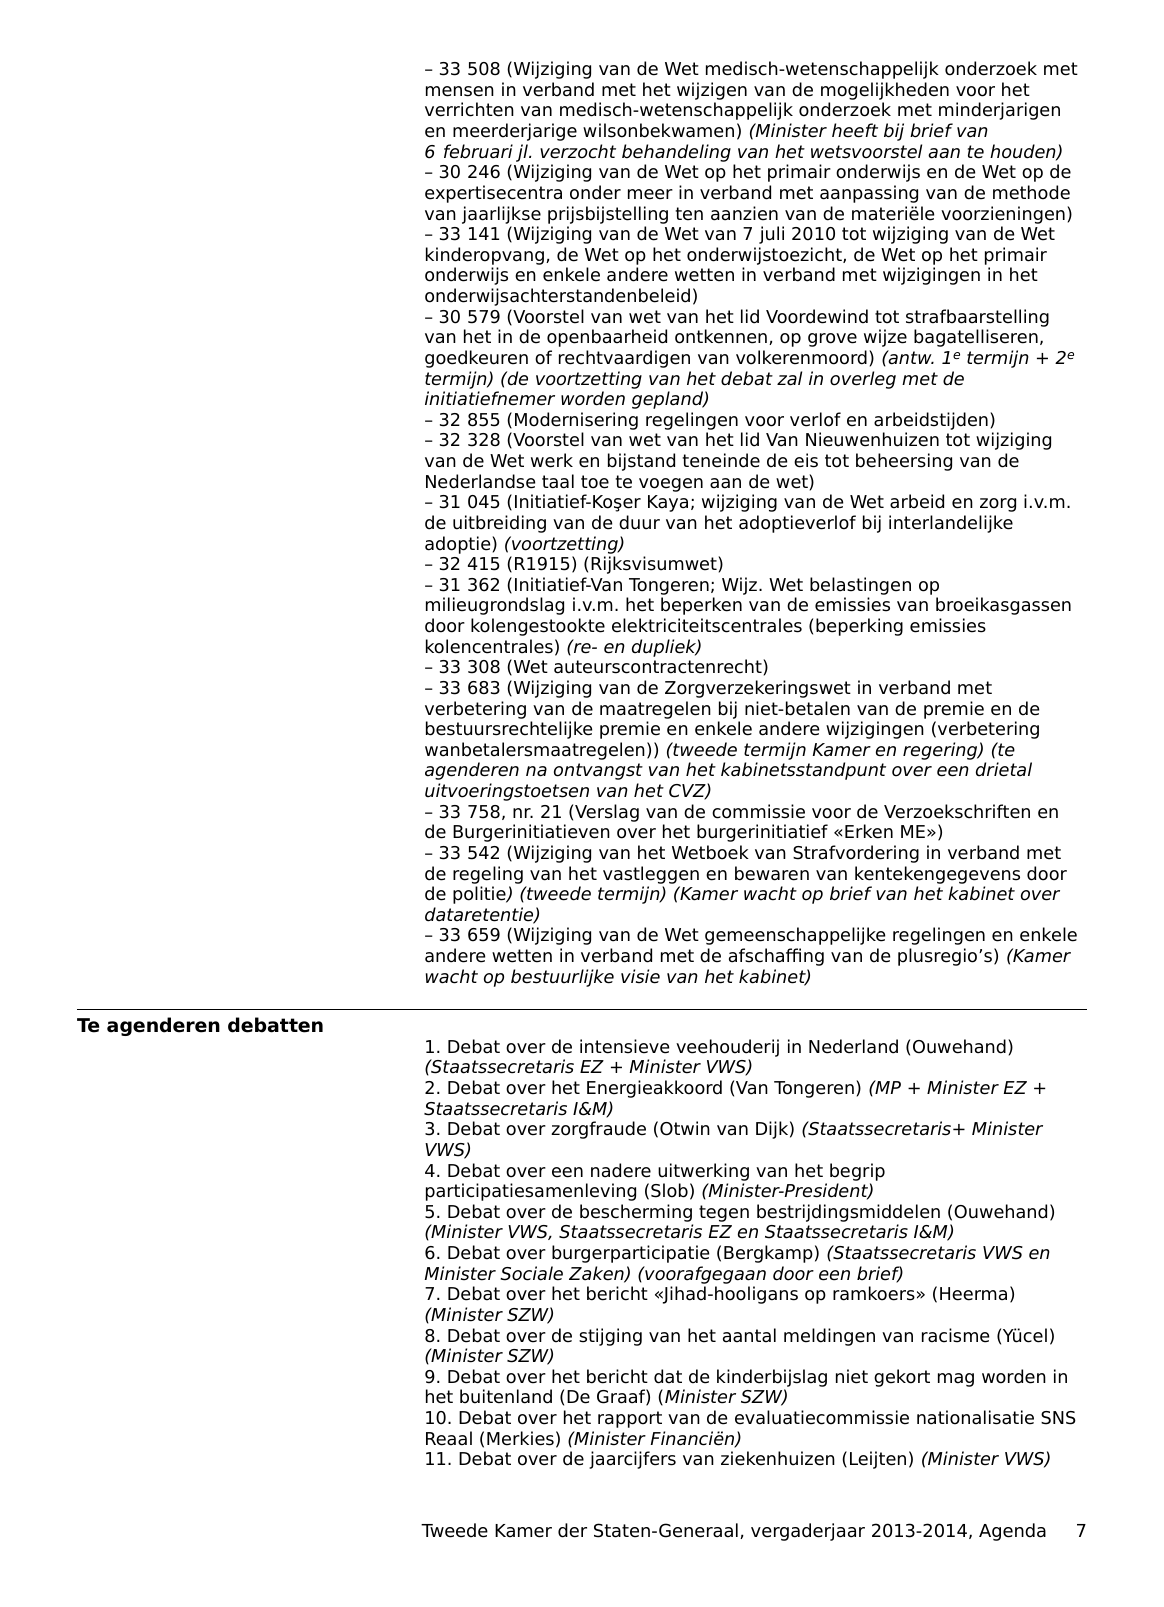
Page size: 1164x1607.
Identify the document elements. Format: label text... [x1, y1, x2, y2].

table_cell [77, 1326, 401, 1367]
table_cell [77, 224, 401, 307]
table_cell 1. Debat over de intensieve veehouderij in Nederland (Ouwehand) (Staatssecretaris EZ + Minister VWS) [418, 1037, 1087, 1078]
table_cell – 32 328 (Voorstel van wet van het lid Van Nieuwenhuizen tot wijziging van de Wet werk en bijstand teneinde de eis tot beheersing van de Nederlandse taal toe te voegen aan de wet) [418, 430, 1087, 492]
table_cell [77, 410, 401, 430]
table_cell [401, 1449, 418, 1470]
table_cell [77, 1119, 401, 1161]
table_cell [401, 307, 418, 410]
table_cell – 33 758, nr. 21 (Verslag van de commissie voor de Verzoekschriften en de Burgerinitiatieven over het burgerinitiatief «Erken ME») [418, 802, 1087, 843]
table_cell – 31 362 (Initiatief-Van Tongeren; Wijz. Wet belastingen op milieugrondslag i.v.m. het beperken van de emissies van broeikasgassen door kolengestookte elektriciteitscentrales (beperking emissies kolencentrales) (re- en dupliek) [418, 575, 1087, 657]
table_cell 8. Debat over de stijging van het aantal meldingen van racisme (Yücel) (Minister SZW) [418, 1326, 1087, 1367]
table_cell 3. Debat over zorgfraude (Otwin van Dijk) (Staatssecretaris+ Minister VWS) [418, 1119, 1087, 1161]
table_cell – 30 579 (Voorstel van wet van het lid Voordewind tot strafbaarstelling van het in de openbaarheid ontkennen, op grove wijze bagatelliseren, goedkeuren of rechtvaardigen van volkerenmoord) (antw. 1e termijn + 2e termijn) (de voortzetting van het debat zal in overleg met de initiatiefnemer worden gepland) [418, 307, 1087, 410]
table_cell [77, 1078, 401, 1119]
table_cell – 33 659 (Wijziging van de Wet gemeenschappelijke regelingen en enkele andere wetten in verband met de afschaffing van de plusregio’s) (Kamer wacht op bestuurlijke visie van het kabinet) [418, 925, 1087, 987]
table_cell 5. Debat over de bescherming tegen bestrijdingsmiddelen (Ouwehand) (Minister VWS, Staatssecretaris EZ en Staatssecretaris I&M) [418, 1202, 1087, 1243]
table_cell – 30 246 (Wijziging van de Wet op het primair onderwijs en de Wet op de expertisecentra onder meer in verband met aanpassing van de methode van jaarlijkse prijsbijstelling ten aanzien van de materiële voorzieningen) [418, 162, 1087, 224]
table_cell [77, 59, 401, 162]
table_cell [401, 1243, 418, 1284]
table_cell [401, 162, 418, 224]
table_cell [401, 430, 418, 492]
table_cell [401, 1326, 418, 1367]
table_cell – 33 308 (Wet auteurscontractenrecht) [418, 657, 1087, 678]
table_cell [401, 554, 418, 575]
table_cell [401, 59, 418, 162]
table_cell [401, 925, 418, 987]
table_cell [77, 1037, 401, 1078]
table_cell [77, 657, 401, 678]
table_cell – 33 683 (Wijziging van de Zorgverzekeringswet in verband met verbetering van de maatregelen bij niet-betalen van de premie en de bestuursrechtelijke premie en enkele andere wijzigingen (verbetering wanbetalersmaatregelen)) (tweede termijn Kamer en regering) (te agenderen na ontvangst van het kabinetsstandpunt over een drietal uitvoeringstoetsen van het CVZ) [418, 678, 1087, 802]
table_cell [77, 1449, 401, 1470]
table_cell 4. Debat over een nadere uitwerking van het begrip participatiesamenleving (Slob) (Minister-President) [418, 1161, 1087, 1202]
table_cell [401, 802, 418, 843]
table_header Te agenderen debatten [77, 1010, 401, 1037]
table_cell – 33 542 (Wijziging van het Wetboek van Strafvordering in verband met de regeling van het vastleggen en bewaren van kentekengegevens door de politie) (tweede termijn) (Kamer wacht op brief van het kabinet over dataretentie) [418, 843, 1087, 925]
table_cell 7. Debat over het bericht «Jihad-hooligans op ramkoers» (Heerma) (Minister SZW) [418, 1284, 1087, 1326]
table_cell [77, 1284, 401, 1326]
table_cell – 32 855 (Modernisering regelingen voor verlof en arbeidstijden) [418, 410, 1087, 430]
table_cell [401, 1202, 418, 1243]
table_cell [77, 492, 401, 554]
table_cell [401, 1408, 418, 1449]
table_cell [77, 575, 401, 657]
table_cell [401, 1161, 418, 1202]
table_cell [77, 1202, 401, 1243]
table_cell 11. Debat over de jaarcijfers van ziekenhuizen (Leijten) (Minister VWS) [418, 1449, 1087, 1470]
table_header [401, 1010, 418, 1037]
table_cell [77, 843, 401, 925]
table_cell [401, 678, 418, 802]
table_cell [401, 1119, 418, 1161]
table_cell [401, 410, 418, 430]
table_cell [77, 307, 401, 410]
table_cell [77, 802, 401, 843]
table_cell 6. Debat over burgerparticipatie (Bergkamp) (Staatssecretaris VWS en Minister Sociale Zaken) (voorafgegaan door een brief) [418, 1243, 1087, 1284]
table_cell [401, 575, 418, 657]
table_cell [77, 678, 401, 802]
table_cell [77, 430, 401, 492]
table_cell 10. Debat over het rapport van de evaluatiecommissie nationalisatie SNS Reaal (Merkies) (Minister Financiën) [418, 1408, 1087, 1449]
table_cell [401, 1367, 418, 1408]
table_cell [77, 554, 401, 575]
table_cell [77, 1367, 401, 1408]
table_cell [401, 1037, 418, 1078]
table_cell 9. Debat over het bericht dat de kinderbijslag niet gekort mag worden in het buitenland (De Graaf) (Minister SZW) [418, 1367, 1087, 1408]
table_cell [401, 1078, 418, 1119]
table_cell [77, 925, 401, 987]
table_cell – 33 141 (Wijziging van de Wet van 7 juli 2010 tot wijziging van de Wet kinderopvang, de Wet op het onderwijstoezicht, de Wet op het primair onderwijs en enkele andere wetten in verband met wijzigingen in het onderwijsachterstandenbeleid) [418, 224, 1087, 307]
table_cell – 31 045 (Initiatief-Koşer Kaya; wijziging van de Wet arbeid en zorg i.v.m. de uitbreiding van de duur van het adoptieverlof bij interlandelijke adoptie) (voortzetting) [418, 492, 1087, 554]
table_cell [401, 843, 418, 925]
table_cell [401, 1284, 418, 1326]
table_cell – 32 415 (R1915) (Rijksvisumwet) [418, 554, 1087, 575]
table_cell [77, 1408, 401, 1449]
table_cell [77, 1161, 401, 1202]
table_cell [77, 162, 401, 224]
table_cell [401, 492, 418, 554]
table_cell – 33 508 (Wijziging van de Wet medisch-wetenschappelijk onderzoek met mensen in verband met het wijzigen van de mogelijkheden voor het verrichten van medisch-wetenschappelijk onderzoek met minderjarigen en meerderjarige wilsonbekwamen) (Minister heeft bij brief van 6 februari jl. verzocht behandeling van het wetsvoorstel aan te houden) [418, 59, 1087, 162]
table_cell [401, 224, 418, 307]
table_header [418, 1010, 1087, 1037]
table_cell [77, 1243, 401, 1284]
table_cell [401, 657, 418, 678]
table_cell 2. Debat over het Energieakkoord (Van Tongeren) (MP + Minister EZ + Staatssecretaris I&M) [418, 1078, 1087, 1119]
